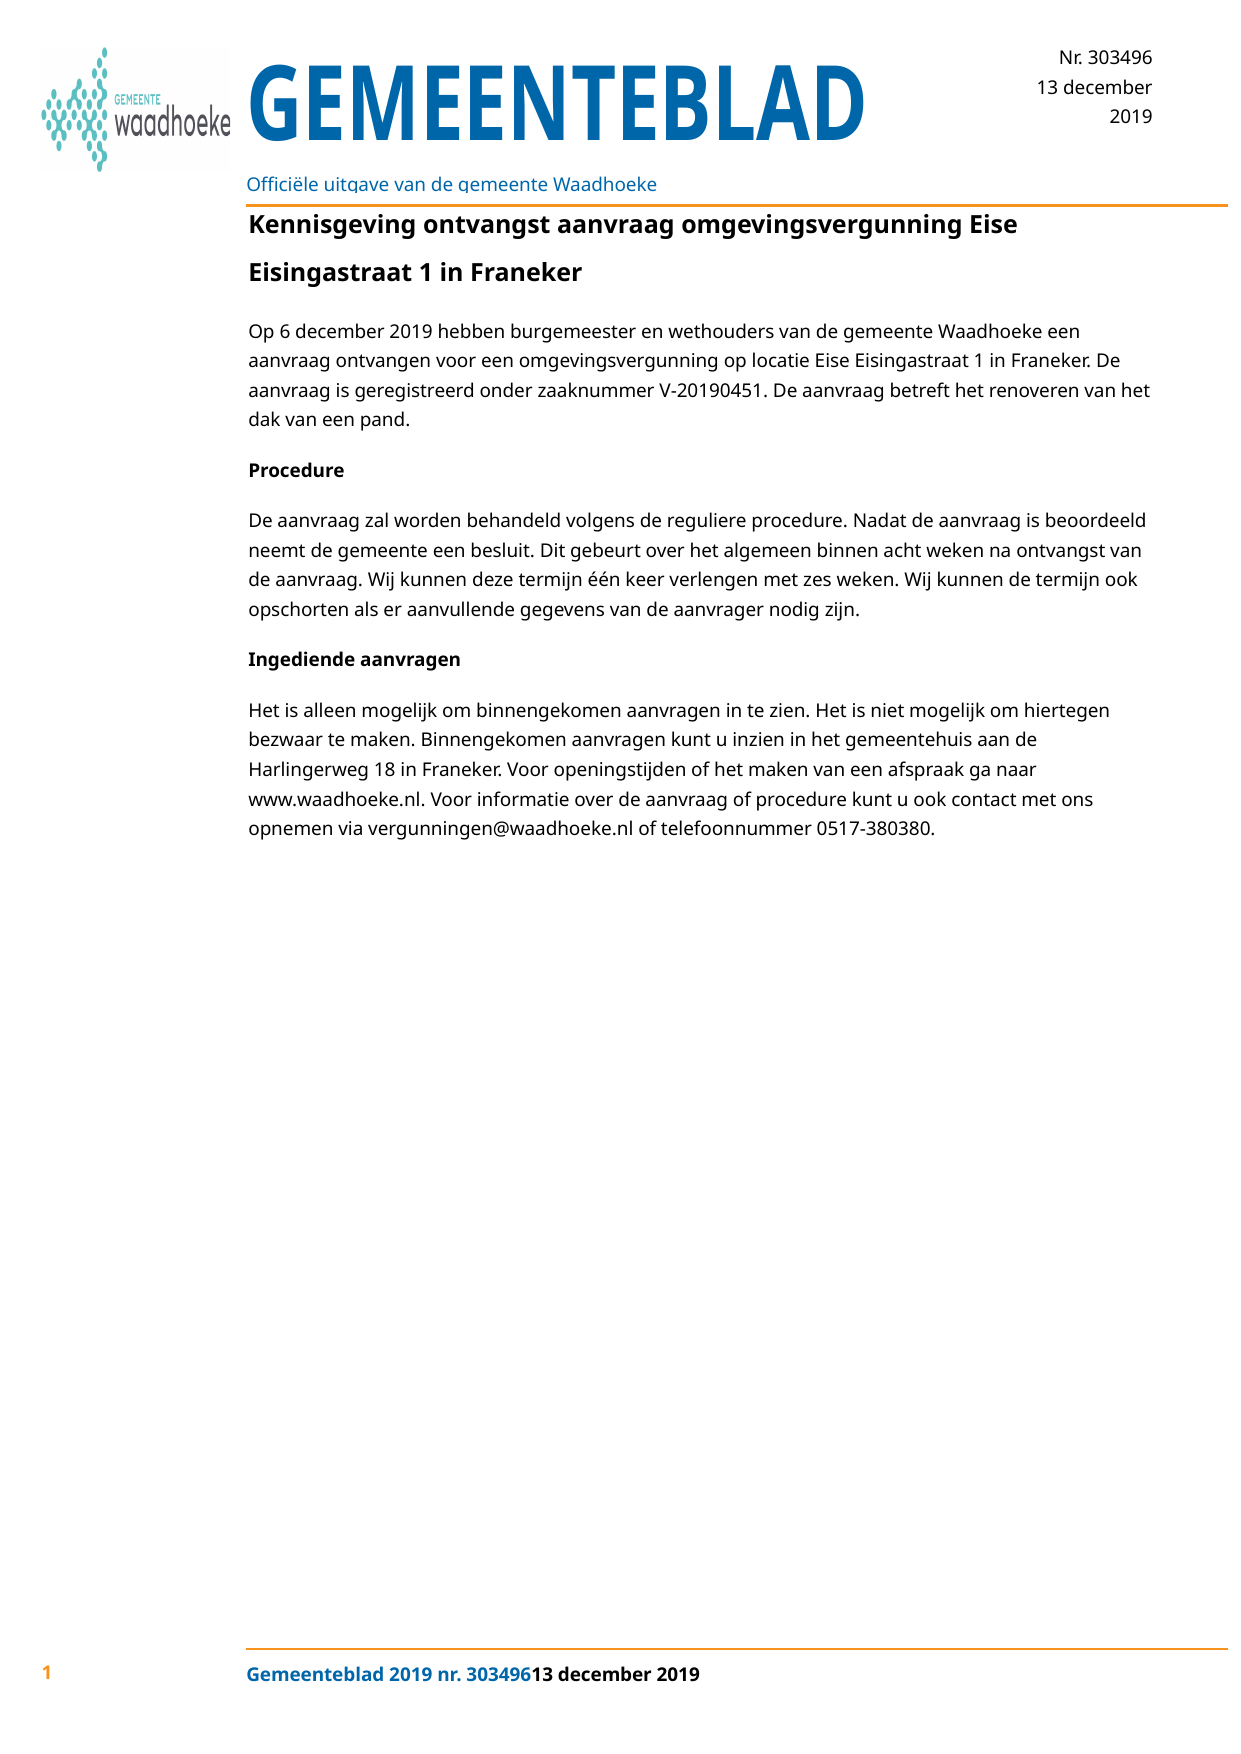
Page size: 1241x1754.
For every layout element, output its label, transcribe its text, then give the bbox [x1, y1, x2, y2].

text De aanvraag zal worden behandeld volgens de reguliere procedure. Nadat de aanvraag is beoordeeld neemt de gemeente een besluit. Dit gebeurt over het algemeen binnen acht weken na ontvangst van de aanvraag. Wij kunnen deze termijn één keer verlengen met zes weken. Wij kunnen de termijn ook opschorten als er aanvullende gegevens van de aanvrager nodig zijn. [248, 507, 1152, 622]
text Procedure [248, 457, 1152, 483]
text Het is alleen mogelijk om binnengekomen aanvragen in te zien. Het is niet mogelijk om hiertegen bezwaar te maken. Binnengekomen aanvragen kunt u inzien in het gemeentehuis aan de Harlingerweg 18 in Franeker. Voor openingstijden of het maken van een afspraak ga naar www.waadhoeke.nl. Voor informatie over de aanvraag of procedure kunt u ook contact met ons opnemen via vergunningen@waadhoeke.nl of telefoonnummer 0517-380380. [248, 697, 1152, 841]
text Ingediende aanvragen [248, 647, 1152, 672]
text Kennisgeving ontvangst aanvraag omgevingsvergunning Eise Eisingastraat 1 in Franeker [248, 207, 1152, 288]
picture [41, 47, 231, 172]
text Op 6 december 2019 hebben burgemeester en wethouders van de gemeente Waadhoeke een aanvraag ontvangen voor een omgevingsvergunning op locatie Eise Eisingastraat 1 in Franeker. De aanvraag is geregistreerd onder zaaknummer V-20190451. De aanvraag betreft het renoveren van het dak van een pand. [248, 318, 1152, 432]
